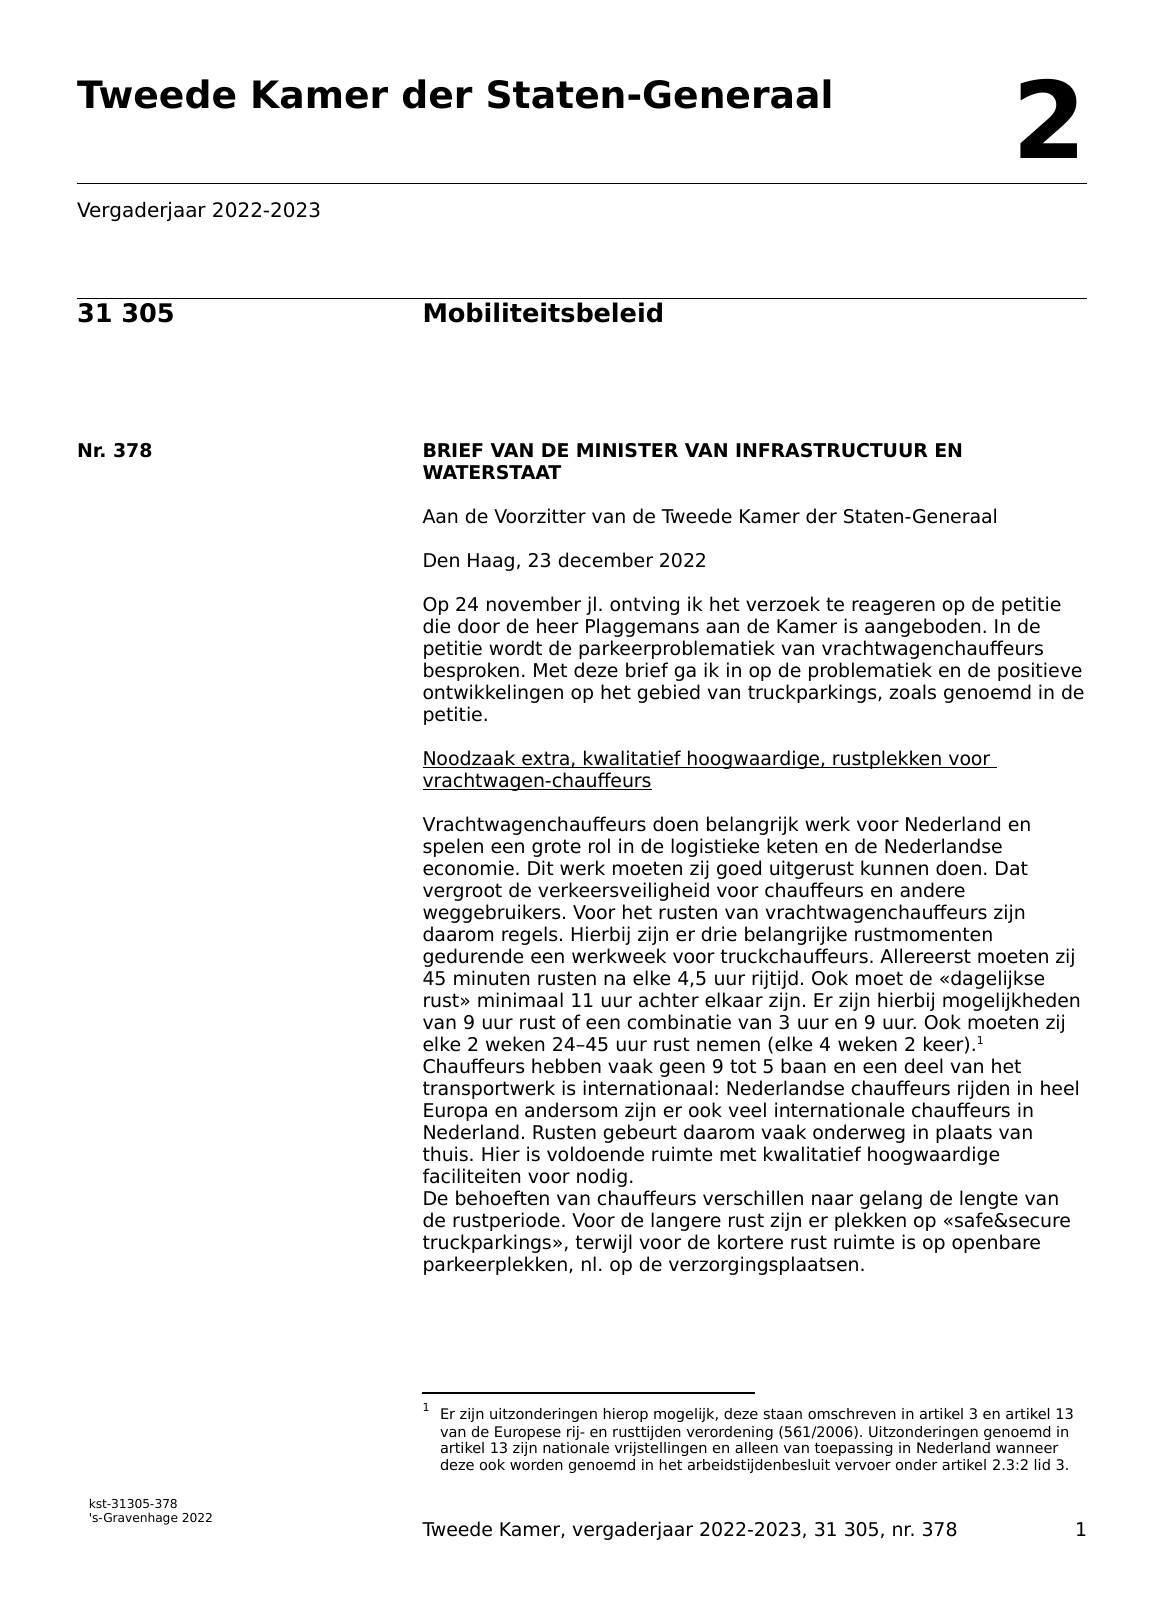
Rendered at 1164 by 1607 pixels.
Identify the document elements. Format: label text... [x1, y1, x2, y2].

table_cell Vergaderjaar 2022-2023 [77, 184, 1087, 298]
text kst-31305-378 [88, 1497, 323, 1511]
subtitle 31 305 Mobiliteitsbeleid [77, 299, 1087, 329]
text Op 24 november jl. ontving ik het verzoek te reageren op de petitie die door de heer Plaggemans aan de Kamer is aangeboden. In de petitie wordt de parkeerproblematiek van vrachtwagenchauffeurs besproken. Met deze brief ga ik in op de problematiek en de positieve ontwikkelingen op het gebied van truckparkings, zoals genoemd in de petitie. [422, 594, 1087, 726]
text Vrachtwagenchauffeurs doen belangrijk werk voor Nederland en spelen een grote rol in de logistieke keten en de Nederlandse economie. Dit werk moeten zij goed uitgerust kunnen doen. Dat vergroot de verkeersveiligheid voor chauffeurs en andere weggebruikers. Voor het rusten van vrachtwagenchauffeurs zijn daarom regels. Hierbij zijn er drie belangrijke rustmomenten gedurende een werkweek voor truckchauffeurs. Allereerst moeten zij 45 minuten rusten na elke 4,5 uur rijtijd. Ook moet de «dagelijkse rust» minimaal 11 uur achter elkaar zijn. Er zijn hierbij mogelijkheden van 9 uur rust of een combinatie van 3 uur en 9 uur. Ook moeten zij elke 2 weken 24–45 uur rust nemen (elke 4 weken 2 keer). Chauffeurs hebben vaak geen 9 tot 5 baan en een deel van het transportwerk is internationaal: Nederlandse chauffeurs rijden in heel Europa en andersom zijn er ook veel internationale chauffeurs in Nederland. Rusten gebeurt daarom vaak onderweg in plaats van thuis. Hier is voldoende ruimte met kwalitatief hoogwaardige faciliteiten voor nodig. [422, 814, 1087, 1188]
subtitle Noodzaak extra, kwalitatief hoogwaardige, rustplekken voor vrachtwagen-chauffeurs [422, 748, 1087, 792]
subtitle Nr. 378 BRIEF VAN DE MINISTER VAN INFRASTRUCTUUR EN WATERSTAAT [77, 440, 1087, 484]
text 's-Gravenhage 2022 [88, 1511, 323, 1525]
text Den Haag, 23 december 2022 [422, 550, 1087, 572]
text Aan de Voorzitter van de Tweede Kamer der Staten-Generaal [422, 506, 1087, 528]
table_header Tweede Kamer der Staten-Generaal [77, 59, 886, 183]
text Er zijn uitzonderingen hierop mogelijk, deze staan omschreven in artikel 3 en artikel 13 van de Europese rij- en rusttijden verordening (561/2006). Uitzonderingen genoemd in artikel 13 zijn nationale vrijstellingen en alleen van toepassing in Nederland wanneer deze ook worden genoemd in het arbeidstijdenbesluit vervoer onder artikel 2.3:2 lid 3. [422, 1402, 1087, 1474]
table_header 2 [886, 59, 1087, 183]
text De behoeften van chauffeurs verschillen naar gelang de lengte van de rustperiode. Voor de langere rust zijn er plekken op «safe&secure truckparkings», terwijl voor de kortere rust ruimte is op openbare parkeerplekken, nl. op de verzorgingsplaatsen. [422, 1188, 1087, 1276]
